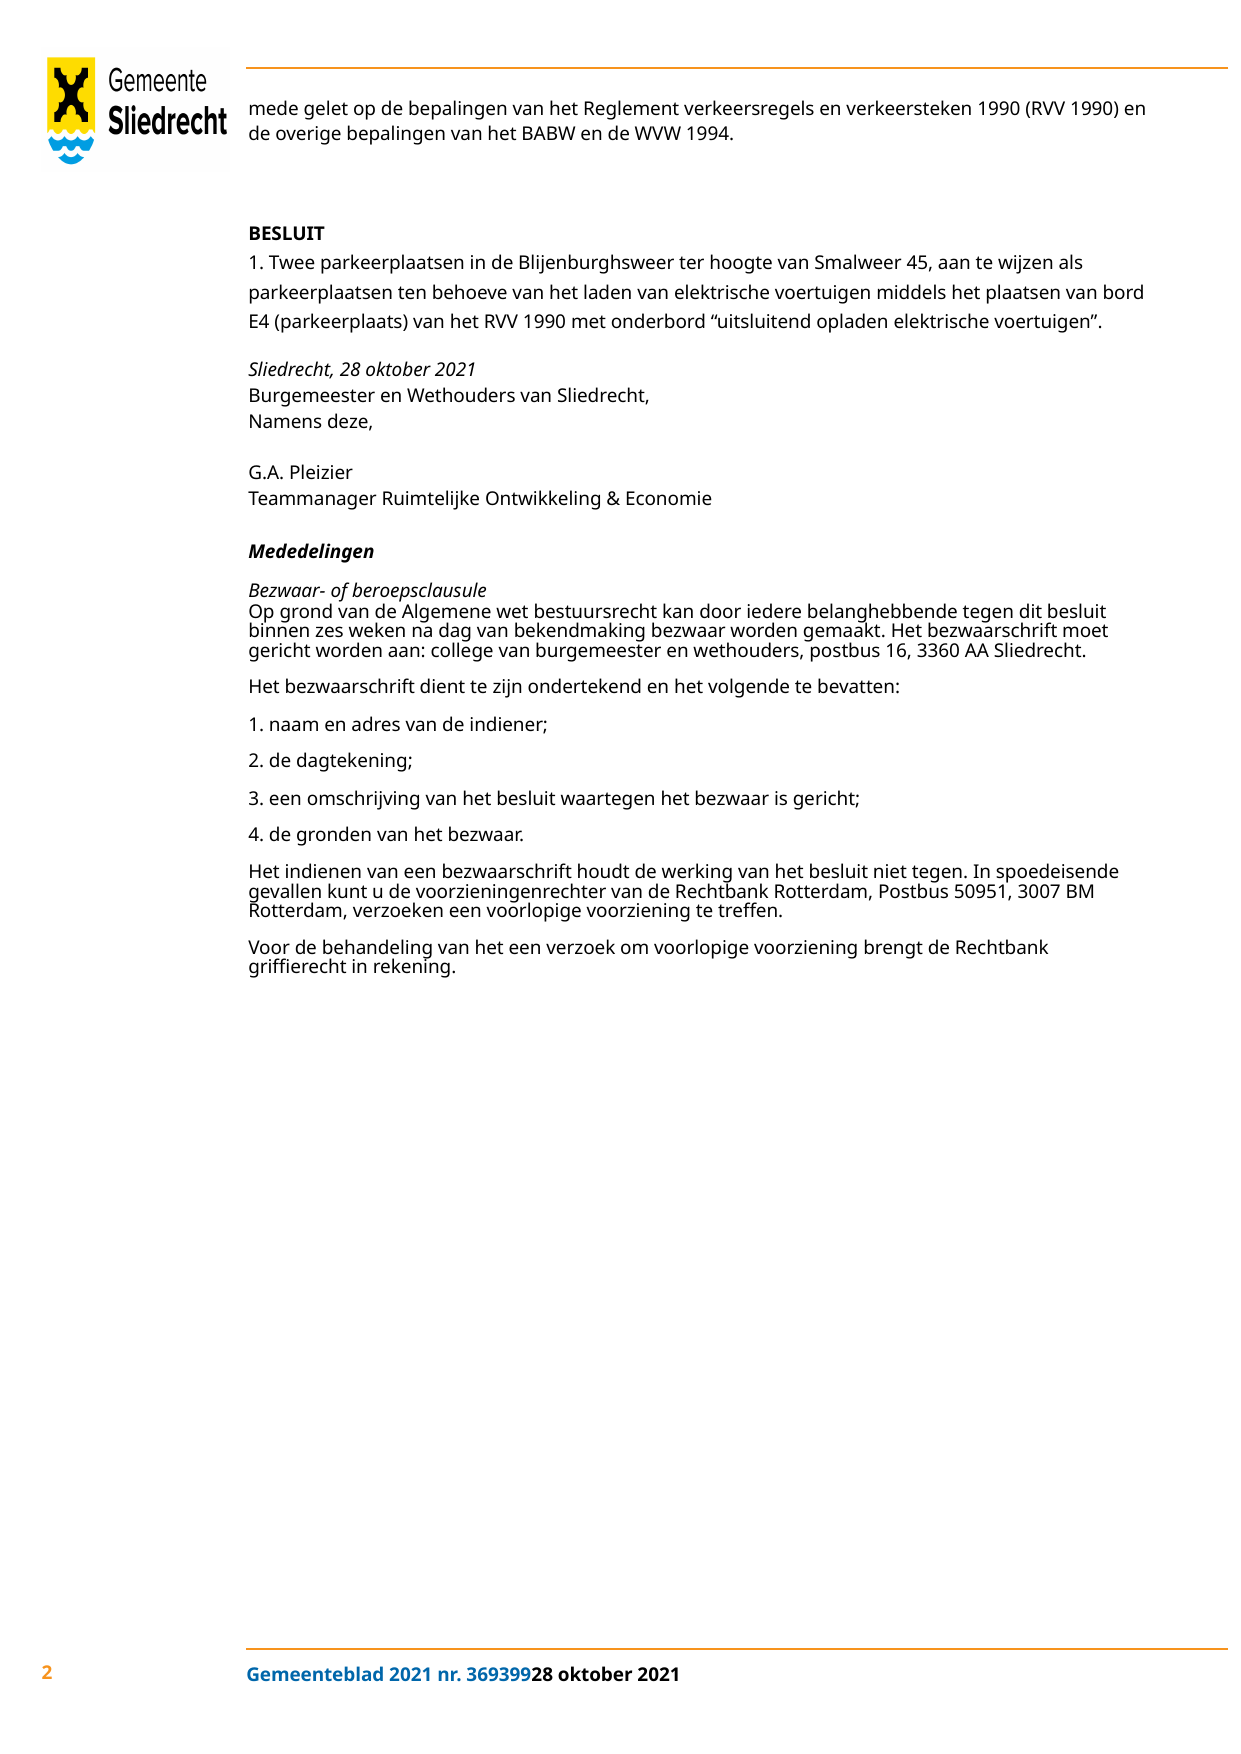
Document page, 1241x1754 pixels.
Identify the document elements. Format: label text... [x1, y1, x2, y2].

text Het bezwaarschrift dient te zijn ondertekend en het volgende te bevatten: [248, 678, 1152, 698]
text 1. Twee parkeerplaatsen in de Blijenburghsweer ter hoogte van Smalweer 45, aan te wijzen als parkeerplaatsen ten behoeve van het laden van elektrische voertuigen middels het plaatsen van bord E4 (parkeerplaats) van het RVV 1990 met onderbord “uitsluitend opladen elektrische voertuigen”. [248, 249, 1152, 334]
text Voor de behandeling van het een verzoek om voorlopige voorziening brengt de Rechtbank griffierecht in rekening. [248, 939, 1152, 977]
text Mededelingen [248, 538, 1152, 564]
text Burgemeester en Wethouders van Sliedrecht, [248, 382, 1152, 408]
text Op grond van de Algemene wet bestuursrecht kan door iedere belanghebbende tegen dit besluit binnen zes weken na dag van bekendmaking bezwaar worden gemaakt. Het bezwaarschrift moet gericht worden aan: college van burgemeester en wethouders, postbus 16, 3360 AA Sliedrecht. [248, 603, 1152, 661]
text Teammanager Ruimtelijke Ontwikkeling & Economie [248, 485, 1152, 511]
text 1. naam en adres van de indiener; [248, 716, 1152, 735]
text mede gelet op de bepalingen van het Reglement verkeersregels en verkeersteken 1990 (RVV 1990) en de overige bepalingen van het BABW en de WVW 1994. [248, 95, 1152, 146]
text Bezwaar- of beroepsclausule [248, 577, 1152, 603]
picture [41, 47, 231, 172]
text G.A. Pleizier [248, 459, 1152, 485]
text 4. de gronden van het bezwaar. [248, 826, 1152, 846]
text Namens deze, [248, 408, 1152, 434]
text 3. een omschrijving van het besluit waartegen het bezwaar is gericht; [248, 789, 1152, 809]
text 2. de dagtekening; [248, 752, 1152, 772]
text BESLUIT [248, 220, 1152, 246]
text Het indienen van een bezwaarschrift houdt de werking van het besluit niet tegen. In spoedeisende gevallen kunt u de voorzieningenrechter van de Rechtbank Rotterdam, Postbus 50951, 3007 BM Rotterdam, verzoeken een voorlopige voorziening te treffen. [248, 863, 1152, 921]
text Sliedrecht, 28 oktober 2021 [248, 356, 1152, 382]
